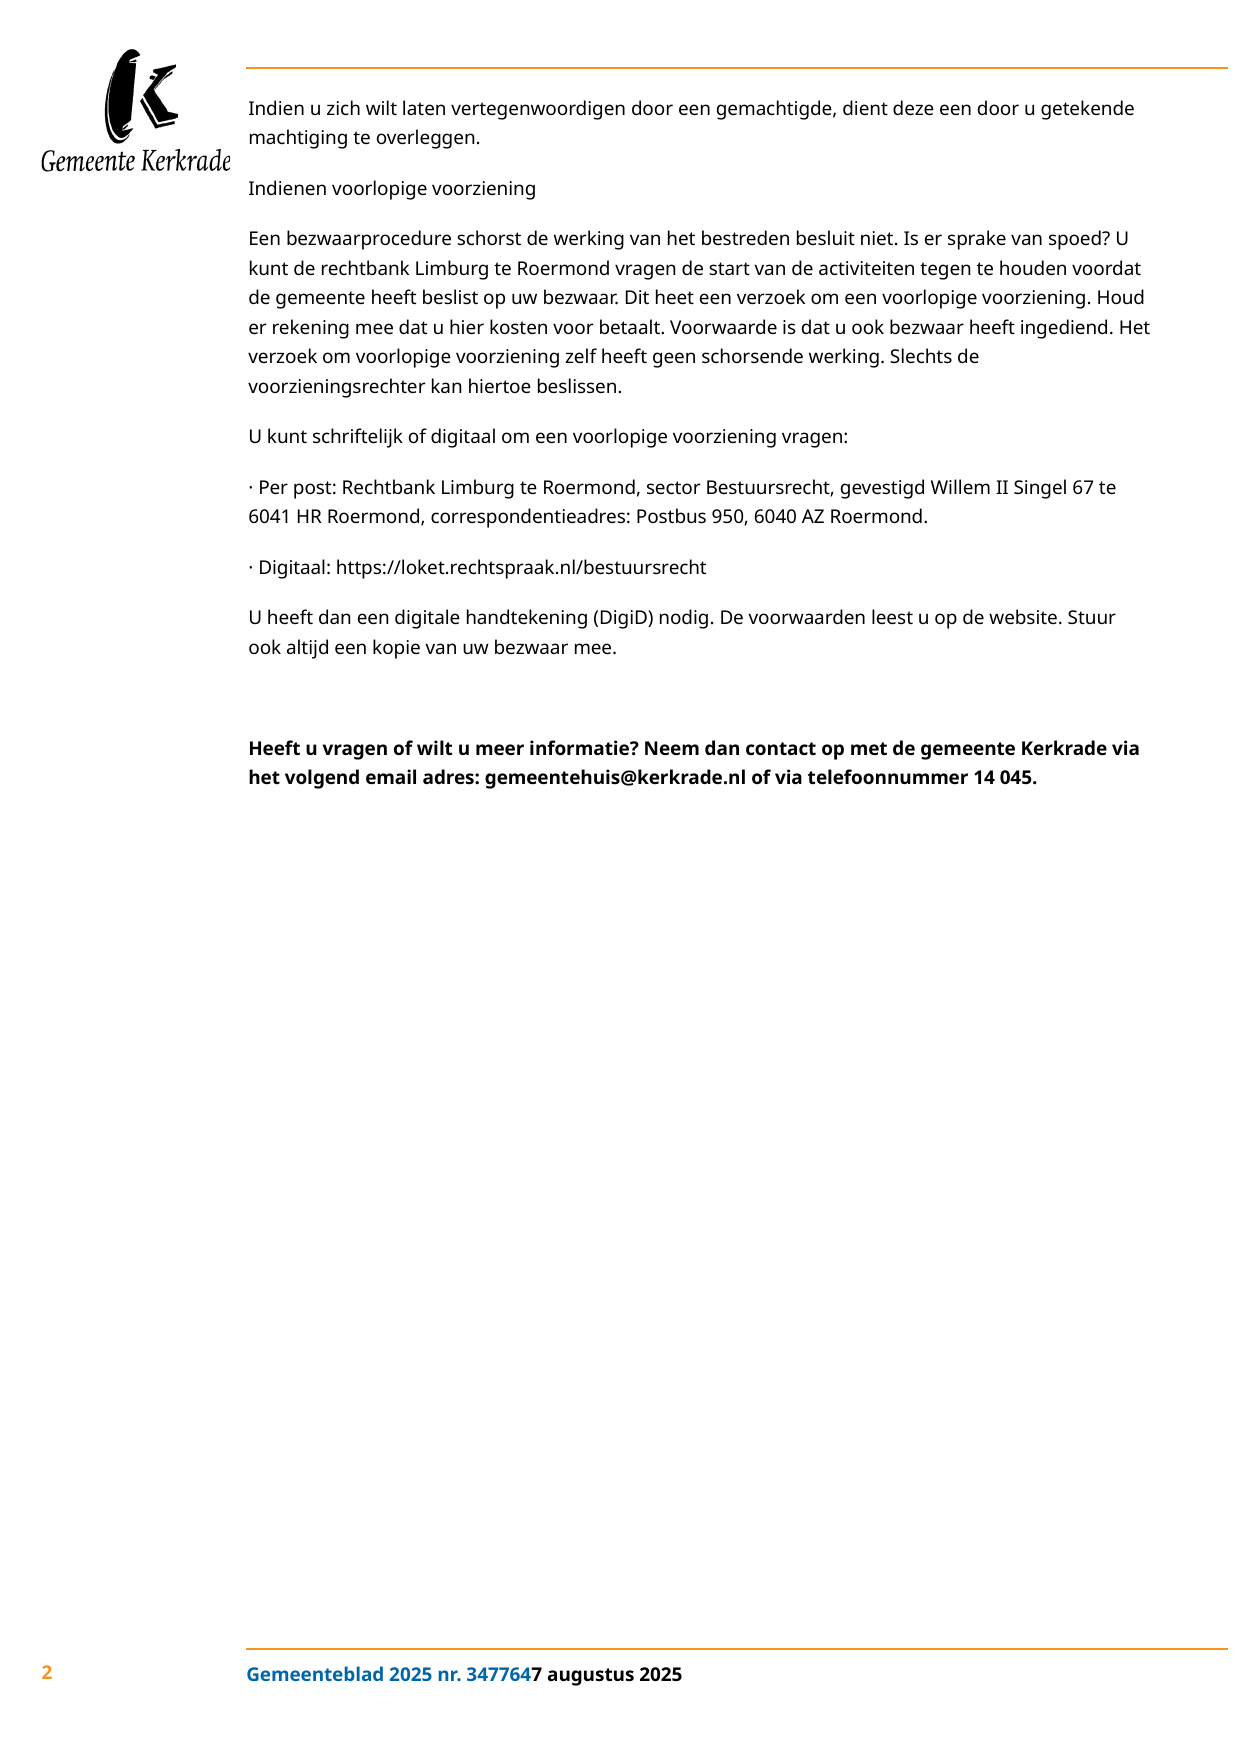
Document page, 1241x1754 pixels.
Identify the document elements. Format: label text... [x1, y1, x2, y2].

text Heeft u vragen of wilt u meer informatie? Neem dan contact op met de gemeente Kerkrade via het volgend email adres: gemeentehuis@kerkrade.nl of via telefoonnummer 14 045. [248, 735, 1152, 790]
text Indienen voorlopige voorziening [248, 175, 1152, 201]
text · Digitaal: https://loket.rechtspraak.nl/bestuursrecht [248, 554, 1152, 580]
picture [41, 47, 231, 172]
text Een bezwaarprocedure schorst de werking van het bestreden besluit niet. Is er sprake van spoed? U kunt de rechtbank Limburg te Roermond vragen de start van de activiteiten tegen te houden voordat de gemeente heeft beslist op uw bezwaar. Dit heet een verzoek om een voorlopige voorziening. Houd er rekening mee dat u hier kosten voor betaalt. Voorwaarde is dat u ook bezwaar heeft ingediend. Het verzoek om voorlopige voorziening zelf heeft geen schorsende werking. Slechts de voorzieningsrechter kan hiertoe beslissen. [248, 225, 1152, 399]
text · Per post: Rechtbank Limburg te Roermond, sector Bestuursrecht, gevestigd Willem II Singel 67 te 6041 HR Roermond, correspondentieadres: Postbus 950, 6040 AZ Roermond. [248, 474, 1152, 529]
text Indien u zich wilt laten vertegenwoordigen door een gemachtigde, dient deze een door u getekende machtiging te overleggen. [248, 95, 1152, 150]
text U kunt schriftelijk of digitaal om een voorlopige voorziening vragen: [248, 423, 1152, 449]
text U heeft dan een digitale handtekening (DigiD) nodig. De voorwaarden leest u op de website. Stuur ook altijd een kopie van uw bezwaar mee. [248, 604, 1152, 660]
